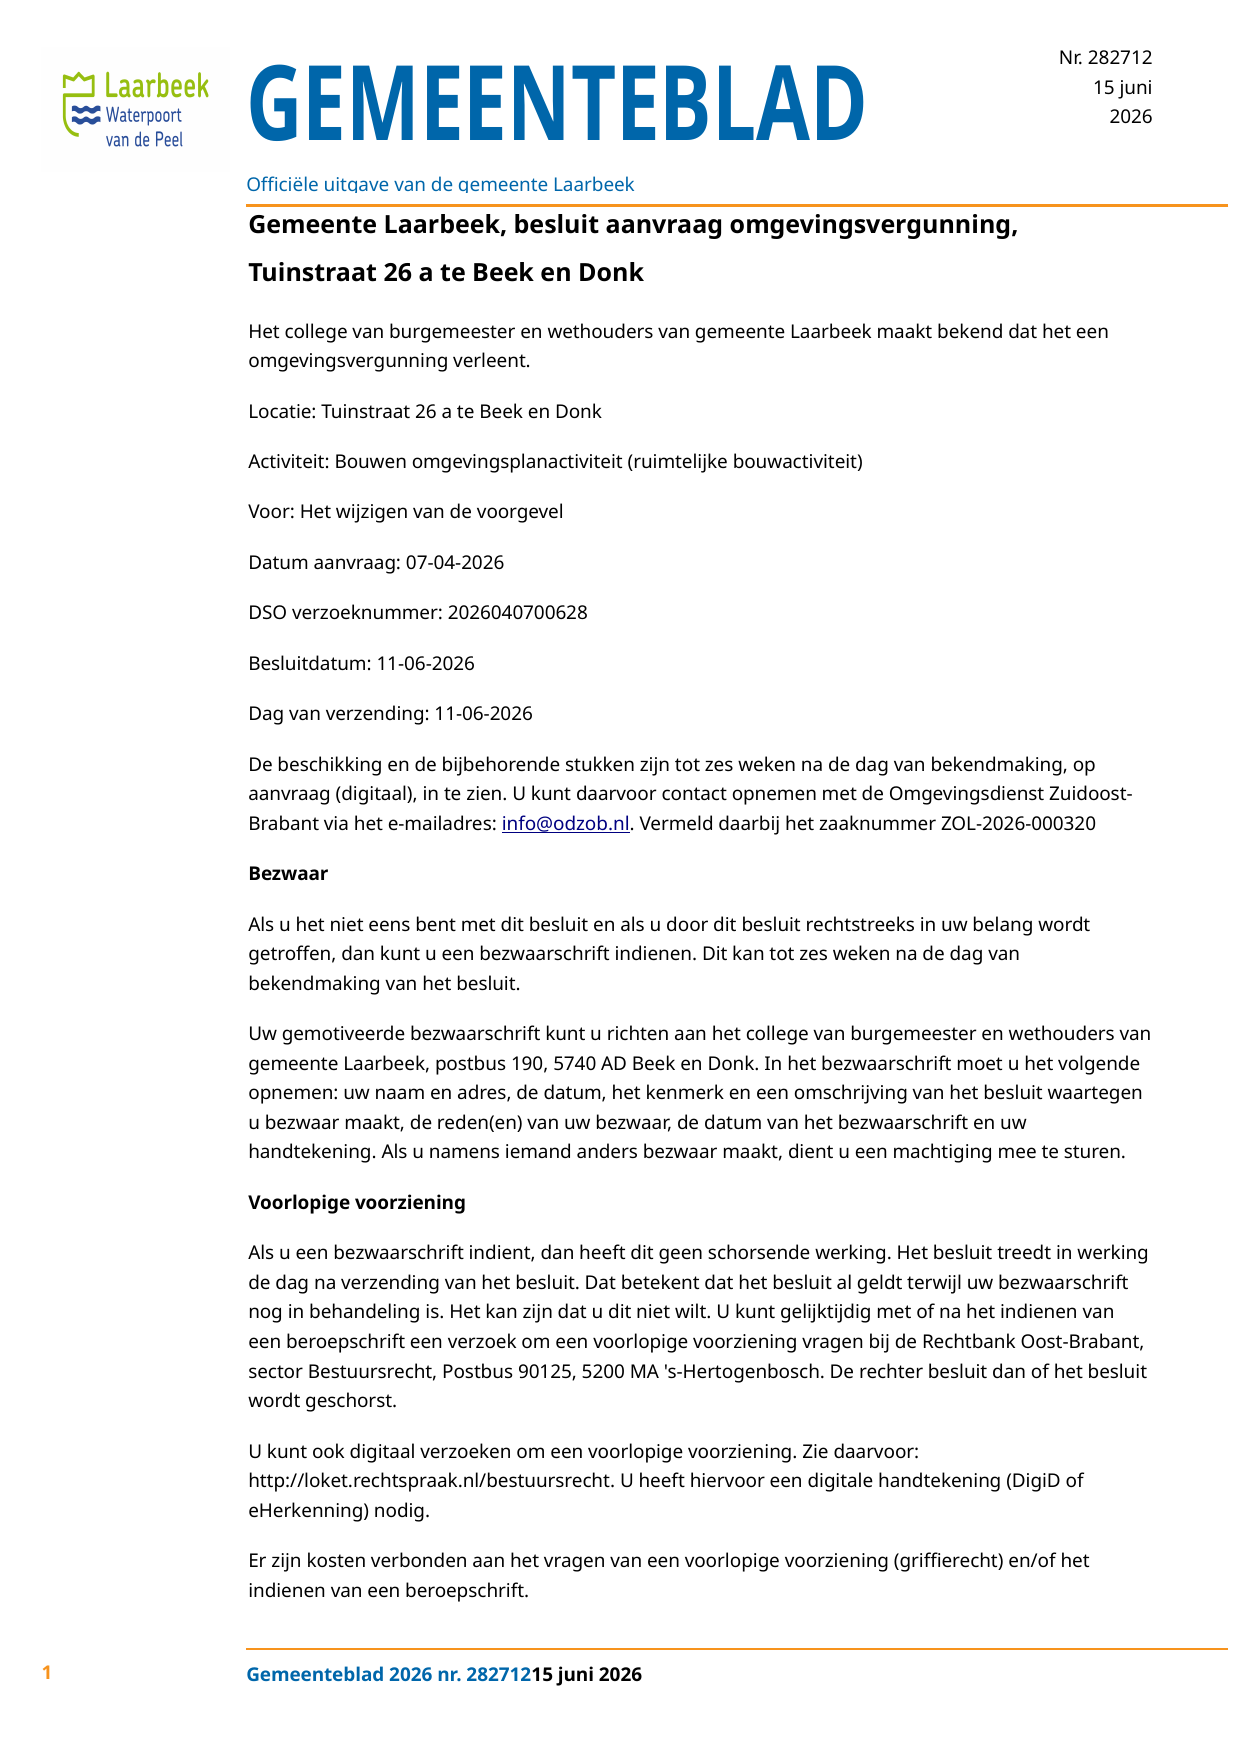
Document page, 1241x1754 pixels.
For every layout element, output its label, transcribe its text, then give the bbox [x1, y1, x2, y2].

text U kunt ook digitaal verzoeken om een voorlopige voorziening. Zie daarvoor: http://loket.rechtspraak.nl/bestuursrecht. U heeft hiervoor een digitale handtekening (DigiD of eHerkenning) nodig. [248, 1438, 1152, 1523]
text Uw gemotiveerde bezwaarschrift kunt u richten aan het college van burgemeester en wethouders van gemeente Laarbeek, postbus 190, 5740 AD Beek en Donk. In het bezwaarschrift moet u het volgende opnemen: uw naam en adres, de datum, het kenmerk en een omschrijving van het besluit waartegen u bezwaar maakt, de reden(en) van uw bezwaar, de datum van het bezwaarschrift en uw handtekening. Als u namens iemand anders bezwaar maakt, dient u een machtiging mee te sturen. [248, 1020, 1152, 1164]
text Besluitdatum: 11-06-2026 [248, 650, 1152, 676]
text Datum aanvraag: 07-04-2026 [248, 549, 1152, 575]
text Als u het niet eens bent met dit besluit en als u door dit besluit rechtstreeks in uw belang wordt getroffen, dan kunt u een bezwaarschrift indienen. Dit kan tot zes weken na de dag van bekendmaking van het besluit. [248, 911, 1152, 996]
text Locatie: Tuinstraat 26 a te Beek en Donk [248, 398, 1152, 424]
text Als u een bezwaarschrift indient, dan heeft dit geen schorsende werking. Het besluit treedt in werking de dag na verzending van het besluit. Dat betekent dat het besluit al geldt terwijl uw bezwaarschrift nog in behandeling is. Het kan zijn dat u dit niet wilt. U kunt gelijktijdig met of na het indienen van een beroepschrift een verzoek om een voorlopige voorziening vragen bij de Rechtbank Oost-Brabant, sector Bestuursrecht, Postbus 90125, 5200 MA 's‑Hertogenbosch. De rechter besluit dan of het besluit wordt geschorst. [248, 1239, 1152, 1413]
text Bezwaar [248, 860, 1152, 886]
text Gemeente Laarbeek, besluit aanvraag omgevingsvergunning, Tuinstraat 26 a te Beek en Donk [248, 207, 1152, 288]
text Dag van verzending: 11-06-2026 [248, 700, 1152, 726]
picture [41, 47, 231, 172]
text Activiteit: Bouwen omgevingsplanactiviteit (ruimtelijke bouwactiviteit) [248, 448, 1152, 474]
text Het college van burgemeester en wethouders van gemeente Laarbeek maakt bekend dat het een omgevingsvergunning verleent. [248, 318, 1152, 373]
text Voorlopige voorziening [248, 1189, 1152, 1215]
text Voor: Het wijzigen van de voorgevel [248, 499, 1152, 524]
text Er zijn kosten verbonden aan het vragen van een voorlopige voorziening (griffierecht) en/of het indienen van een beroepschrift. [248, 1547, 1152, 1603]
text De beschikking en de bijbehorende stukken zijn tot zes weken na de dag van bekendmaking, op aanvraag (digitaal), in te zien. U kunt daarvoor contact opnemen met de Omgevingsdienst Zuidoost-Brabant via het e-mailadres: info@odzob.nl. Vermeld daarbij het zaaknummer ZOL-2026-000320 [248, 751, 1152, 836]
text DSO verzoeknummer: 2026040700628 [248, 599, 1152, 625]
